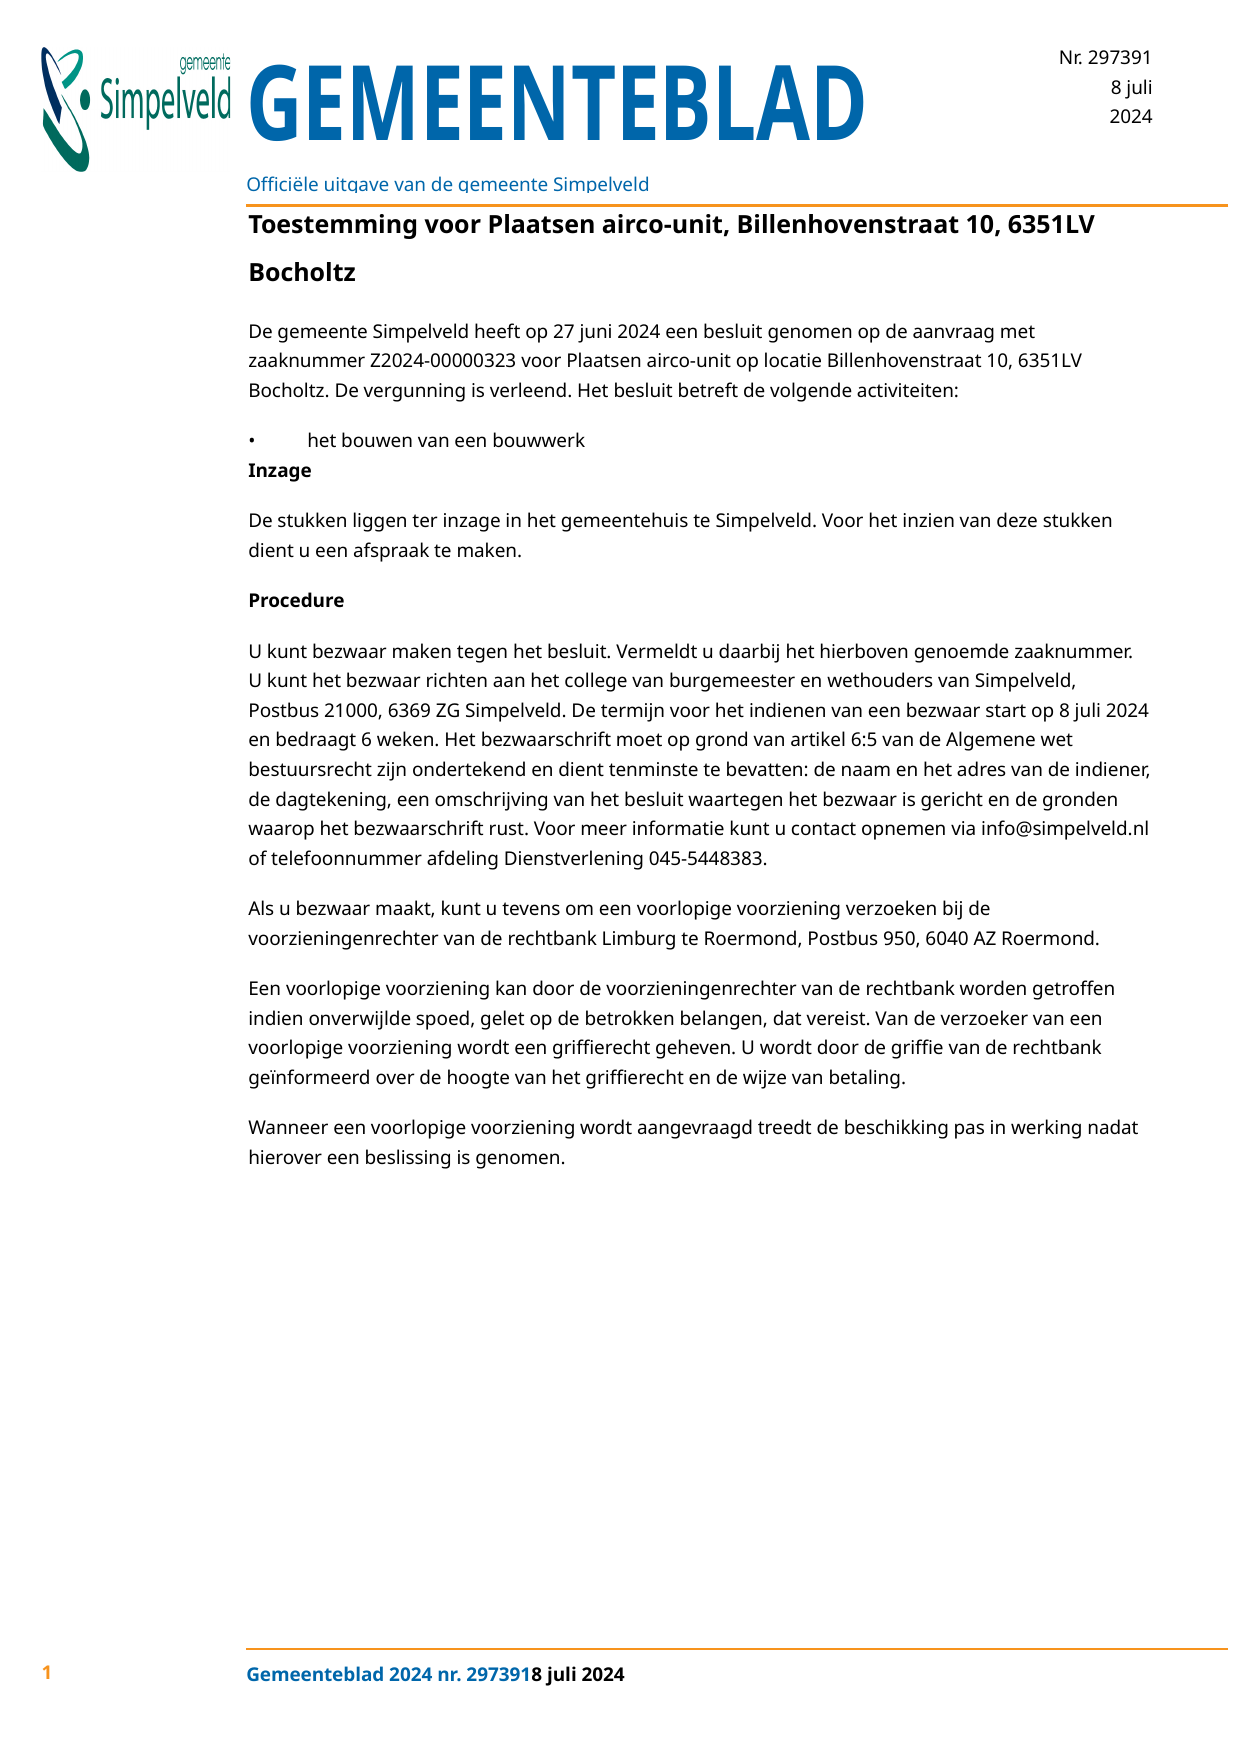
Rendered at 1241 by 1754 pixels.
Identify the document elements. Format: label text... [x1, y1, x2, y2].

picture [41, 47, 231, 172]
text Wanneer een voorlopige voorziening wordt aangevraagd treedt de beschikking pas in werking nadat hierover een beslissing is genomen. [248, 1114, 1152, 1170]
text Inzage [248, 457, 1152, 483]
text Als u bezwaar maakt, kunt u tevens om een voorlopige voorziening verzoeken bij de voorzieningenrechter van de rechtbank Limburg te Roermond, Postbus 950, 6040 AZ Roermond. [248, 895, 1152, 951]
text Procedure [248, 587, 1152, 613]
text U kunt bezwaar maken tegen het besluit. Vermeldt u daarbij het hierboven genoemde zaaknummer. U kunt het bezwaar richten aan het college van burgemeester en wethouders van Simpelveld, Postbus 21000, 6369 ZG Simpelveld. De termijn voor het indienen van een bezwaar start op 8 juli 2024 en bedraagt 6 weken. Het bezwaarschrift moet op grond van artikel 6:5 van de Algemene wet bestuursrecht zijn ondertekend en dient tenminste te bevatten: de naam en het adres van de indiener, de dagtekening, een omschrijving van het besluit waartegen het bezwaar is gericht en de gronden waarop het bezwaarschrift rust. Voor meer informatie kunt u contact opnemen via info@simpelveld.nl of telefoonnummer afdeling Dienstverlening 045-5448383. [248, 638, 1152, 871]
text Een voorlopige voorziening kan door de voorzieningenrechter van de rechtbank worden getroffen indien onverwijlde spoed, gelet op de betrokken belangen, dat vereist. Van de verzoeker van een voorlopige voorziening wordt een griffierecht geheven. U wordt door de griffie van de rechtbank geïnformeerd over de hoogte van het griffierecht en de wijze van betaling. [248, 975, 1152, 1090]
list het bouwen van een bouwwerk [248, 427, 1152, 453]
text De gemeente Simpelveld heeft op 27 juni 2024 een besluit genomen op de aanvraag met zaaknummer Z2024-00000323 voor Plaatsen airco-unit op locatie Billenhovenstraat 10, 6351LV Bocholtz. De vergunning is verleend. Het besluit betreft de volgende activiteiten: [248, 318, 1152, 403]
text De stukken liggen ter inzage in het gemeentehuis te Simpelveld. Voor het inzien van deze stukken dient u een afspraak te maken. [248, 507, 1152, 563]
text Toestemming voor Plaatsen airco-unit, Billenhovenstraat 10, 6351LV Bocholtz [248, 207, 1152, 288]
